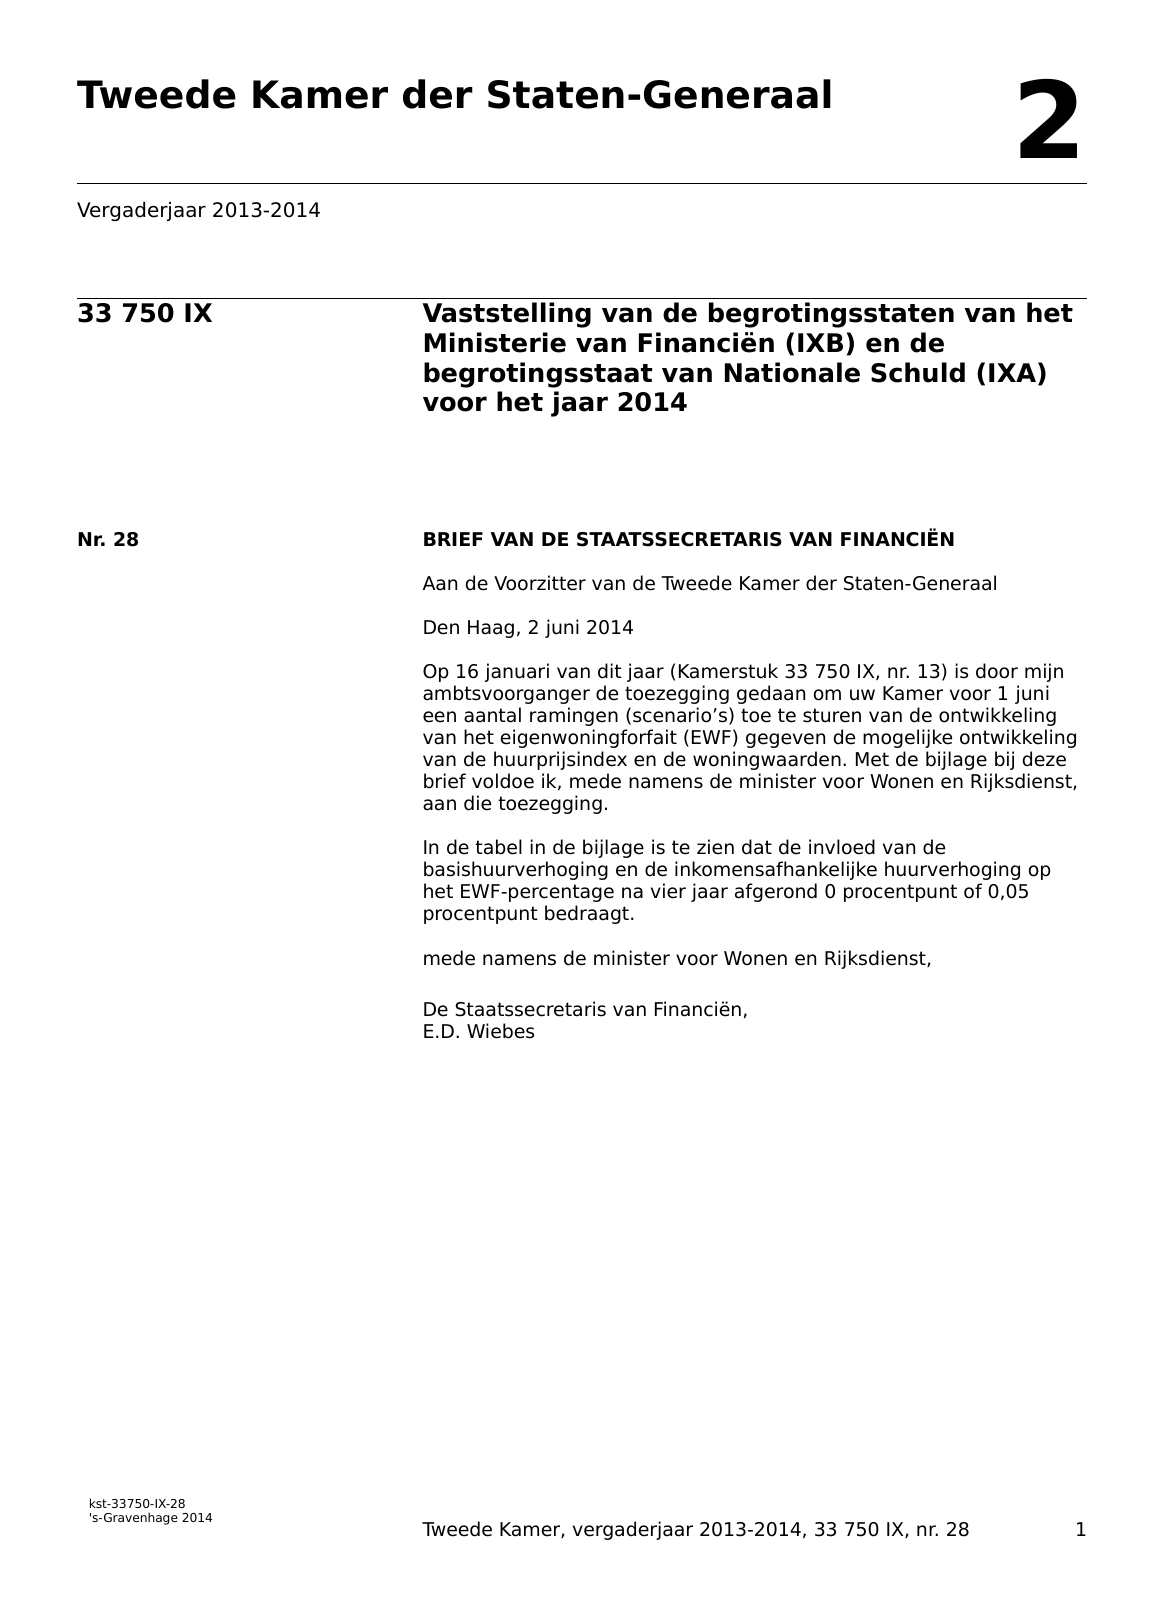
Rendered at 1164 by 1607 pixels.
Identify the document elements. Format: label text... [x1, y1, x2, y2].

text kst-33750-IX-28 [88, 1497, 323, 1511]
text De Staatssecretaris van Financiën, E.D. Wiebes [422, 999, 1087, 1043]
subtitle Nr. 28 BRIEF VAN DE STAATSSECRETARIS VAN FINANCIËN [77, 529, 1087, 551]
table_header Tweede Kamer der Staten-Generaal [77, 59, 886, 183]
text Op 16 januari van dit jaar (Kamerstuk 33 750 IX, nr. 13) is door mijn ambtsvoorganger de toezegging gedaan om uw Kamer voor 1 juni een aantal ramingen (scenario’s) toe te sturen van de ontwikkeling van het eigenwoningforfait (EWF) gegeven de mogelijke ontwikkeling van de huurprijsindex en de woningwaarden. Met de bijlage bij deze brief voldoe ik, mede namens de minister voor Wonen en Rijksdienst, aan die toezegging. [422, 661, 1087, 815]
table_header 2 [886, 59, 1087, 183]
text Den Haag, 2 juni 2014 [422, 617, 1087, 639]
subtitle 33 750 IX Vaststelling van de begrotingsstaten van het Ministerie van Financiën (IXB) en de begrotingsstaat van Nationale Schuld (IXA) voor het jaar 2014 [77, 299, 1087, 418]
text 's-Gravenhage 2014 [88, 1511, 323, 1525]
table_cell Vergaderjaar 2013-2014 [77, 184, 1087, 298]
text Aan de Voorzitter van de Tweede Kamer der Staten-Generaal [422, 573, 1087, 595]
text In de tabel in de bijlage is te zien dat de invloed van de basishuurverhoging en de inkomensafhankelijke huurverhoging op het EWF-percentage na vier jaar afgerond 0 procentpunt of 0,05 procentpunt bedraagt. [422, 837, 1087, 925]
text mede namens de minister voor Wonen en Rijksdienst, [422, 947, 1087, 969]
